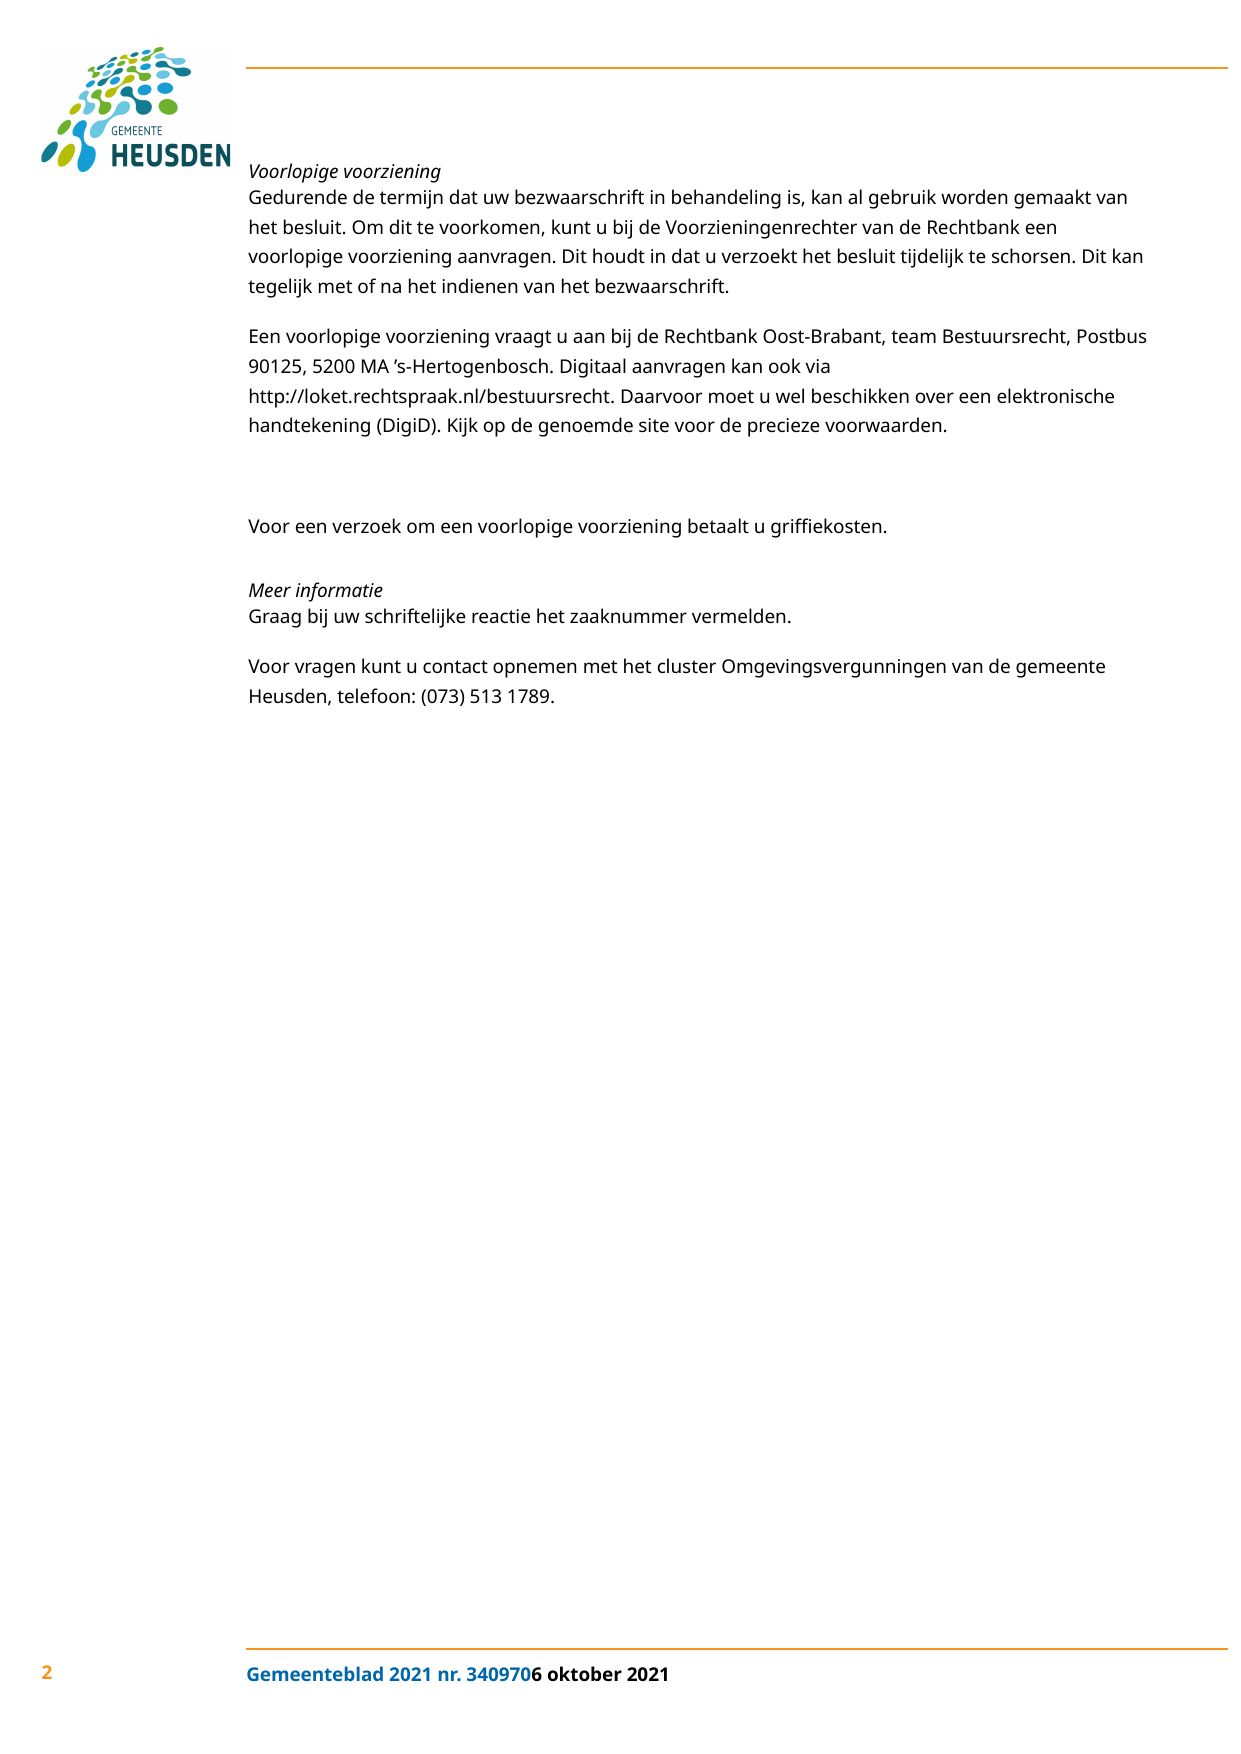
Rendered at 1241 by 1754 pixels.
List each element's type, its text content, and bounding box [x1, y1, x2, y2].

text Voor vragen kunt u contact opnemen met het cluster Omgevingsvergunningen van de gemeente Heusden, telefoon: (073) 513 1789. [248, 653, 1152, 709]
text Voorlopige voorziening [248, 159, 1152, 184]
text Voor een verzoek om een voorlopige voorziening betaalt u griffiekosten. [248, 513, 1152, 539]
text Meer informatie [248, 577, 1152, 603]
text Gedurende de termijn dat uw bezwaarschrift in behandeling is, kan al gebruik worden gemaakt van het besluit. Om dit te voorkomen, kunt u bij de Voorzieningenrechter van de Rechtbank een voorlopige voorziening aanvragen. Dit houdt in dat u verzoekt het besluit tijdelijk te schorsen. Dit kan tegelijk met of na het indienen van het bezwaarschrift. [248, 184, 1152, 299]
text Een voorlopige voorziening vraagt u aan bij de Rechtbank Oost-Brabant, team Bestuursrecht, Postbus 90125, 5200 MA ’s-Hertogenbosch. Digitaal aanvragen kan ook via http://loket.rechtspraak.nl/bestuursrecht. Daarvoor moet u wel beschikken over een elektronische handtekening (DigiD). Kijk op de genoemde site voor de precieze voorwaarden. [248, 324, 1152, 438]
text Graag bij uw schriftelijke reactie het zaaknummer vermelden. [248, 603, 1152, 629]
picture [41, 47, 231, 172]
